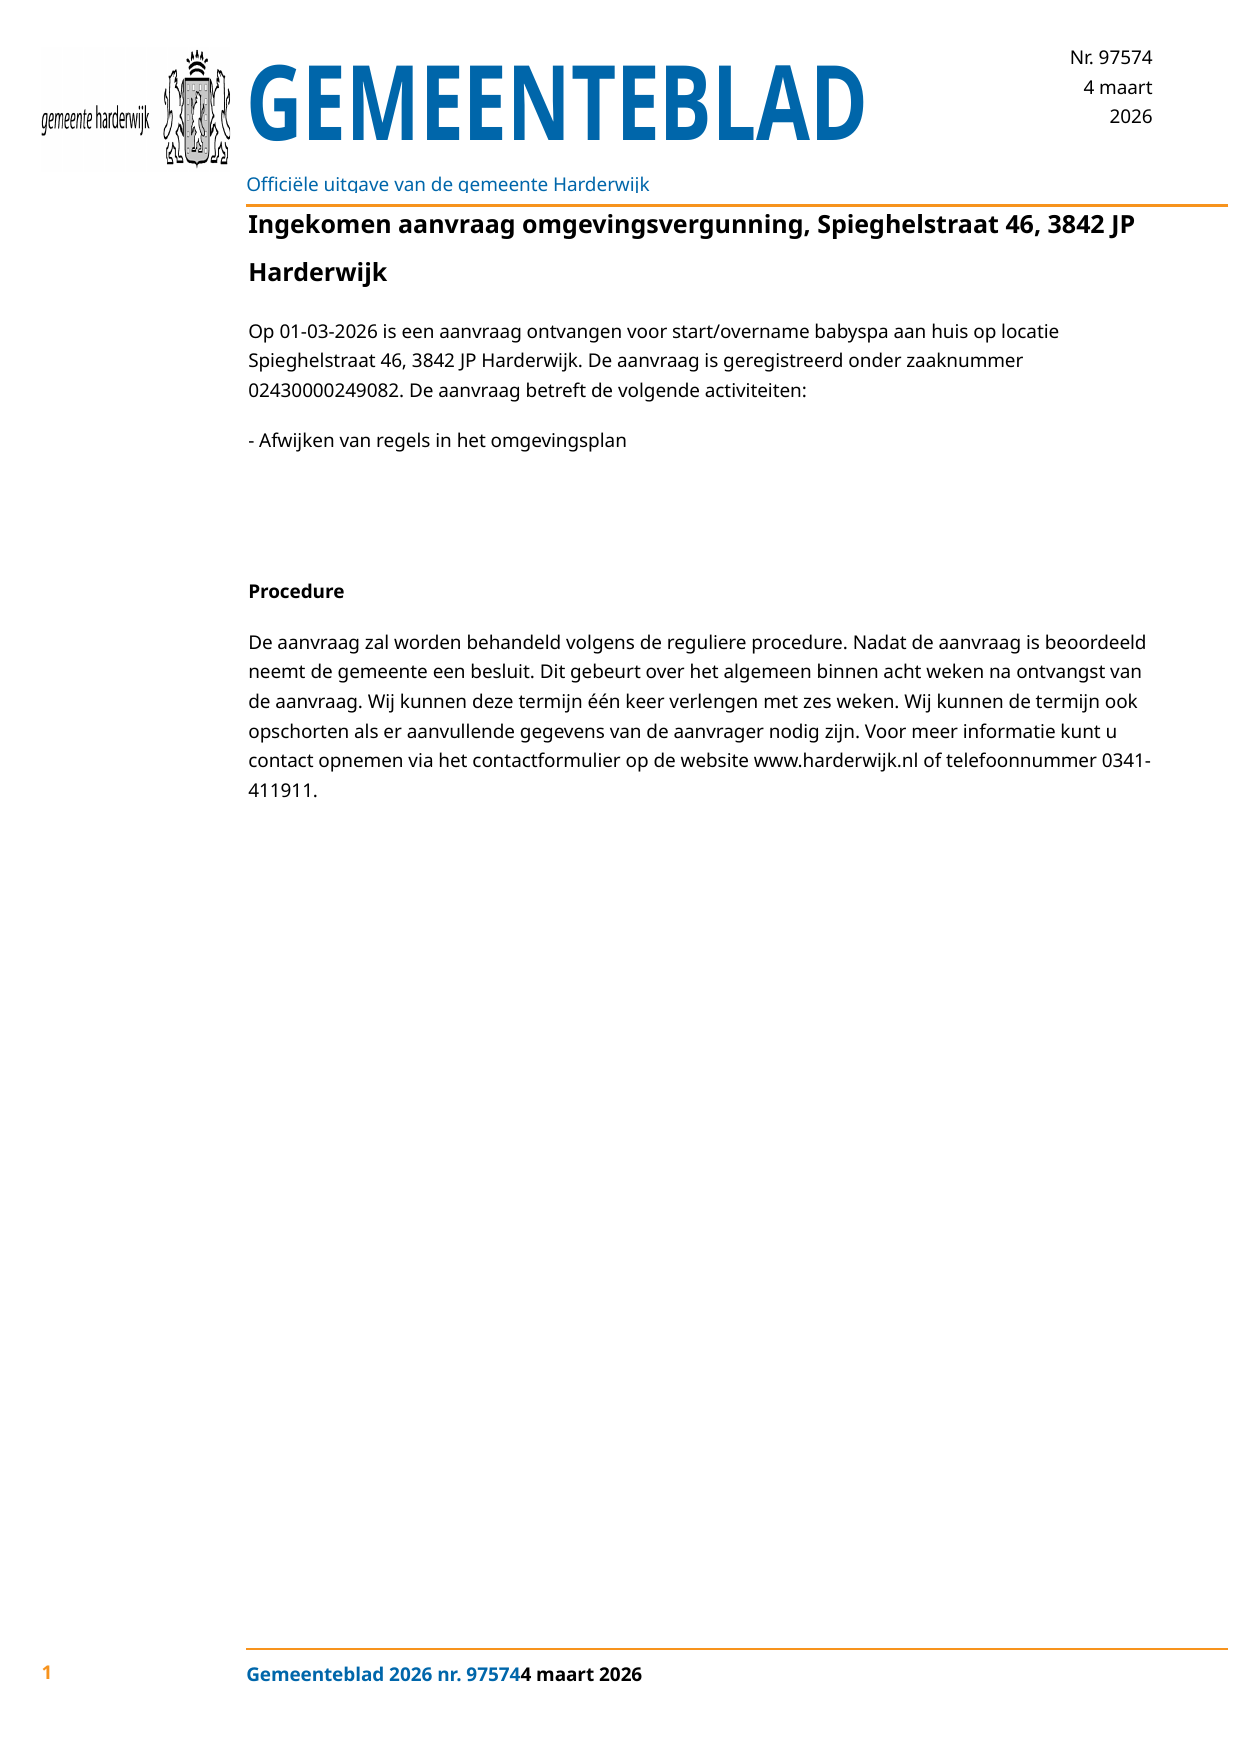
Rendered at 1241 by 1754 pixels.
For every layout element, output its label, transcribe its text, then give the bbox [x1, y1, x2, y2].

text - Afwijken van regels in het omgevingsplan [248, 427, 1152, 453]
picture [41, 47, 231, 172]
text Ingekomen aanvraag omgevingsvergunning, Spieghelstraat 46, 3842 JP Harderwijk [248, 207, 1152, 288]
text De aanvraag zal worden behandeld volgens de reguliere procedure. Nadat de aanvraag is beoordeeld neemt de gemeente een besluit. Dit gebeurt over het algemeen binnen acht weken na ontvangst van de aanvraag. Wij kunnen deze termijn één keer verlengen met zes weken. Wij kunnen de termijn ook opschorten als er aanvullende gegevens van de aanvrager nodig zijn. Voor meer informatie kunt u contact opnemen via het contactformulier op de website www.harderwijk.nl of telefoonnummer 0341-411911. [248, 629, 1152, 803]
text Op 01-03-2026 is een aanvraag ontvangen voor start/overname babyspa aan huis op locatie Spieghelstraat 46, 3842 JP Harderwijk. De aanvraag is geregistreerd onder zaaknummer 02430000249082. De aanvraag betreft de volgende activiteiten: [248, 318, 1152, 403]
text Procedure [248, 579, 1152, 604]
